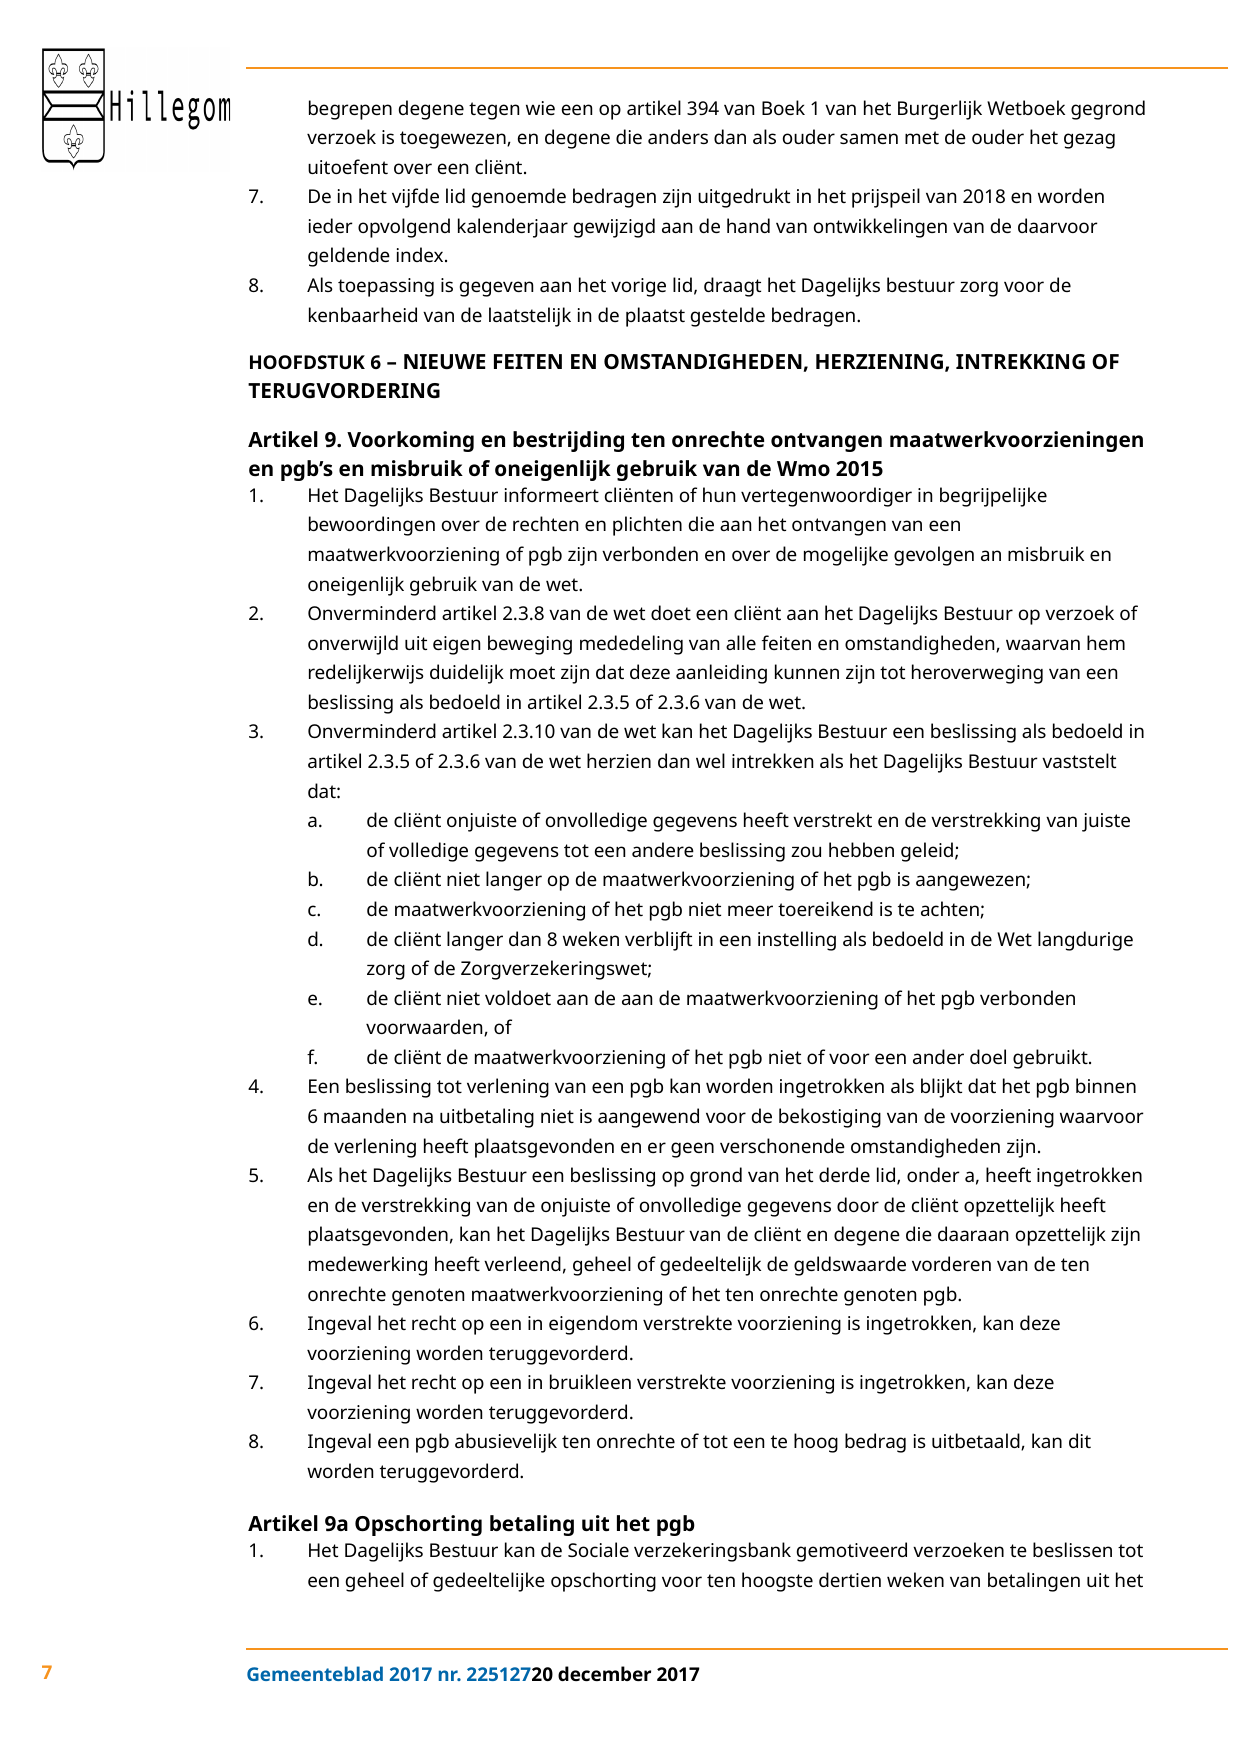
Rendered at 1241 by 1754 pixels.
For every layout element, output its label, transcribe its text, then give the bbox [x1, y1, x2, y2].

list de cliënt niet langer op de maatwerkvoorziening of het pgb is aangewezen; [307, 867, 1152, 892]
picture [41, 47, 231, 172]
list Ingeval het recht op een in bruikleen verstrekte voorziening is ingetrokken, kan deze voorziening worden teruggevorderd. [248, 1369, 1152, 1425]
list Ingeval het recht op een in eigendom verstrekte voorziening is ingetrokken, kan deze voorziening worden teruggevorderd. [248, 1310, 1152, 1366]
list Als toepassing is gegeven aan het vorige lid, draagt het Dagelijks bestuur zorg voor de kenbaarheid van de laatstelijk in de plaatst gestelde bedragen. [248, 272, 1152, 328]
text Artikel 9a Opschorting betaling uit het pgb [248, 1509, 1152, 1537]
list Het Dagelijks Bestuur informeert cliënten of hun vertegenwoordiger in begrijpelijke bewoordingen over de rechten en plichten die aan het ontvangen van een maatwerkvoorziening of pgb zijn verbonden en over de mogelijke gevolgen an misbruik en oneigenlijk gebruik van de wet. [248, 482, 1152, 597]
list Ingeval een pgb abusievelijk ten onrechte of tot een te hoog bedrag is uitbetaald, kan dit worden teruggevorderd. [248, 1429, 1152, 1484]
list de cliënt langer dan 8 weken verblijft in een instelling als bedoeld in de Wet langdurige zorg of de Zorgverzekeringswet; [307, 926, 1152, 981]
list De in het vijfde lid genoemde bedragen zijn uitgedrukt in het prijspeil van 2018 en worden ieder opvolgend kalenderjaar gewijzigd aan de hand van ontwikkelingen van de daarvoor geldende index. [248, 183, 1152, 268]
list Het Dagelijks Bestuur kan de Sociale verzekeringsbank gemotiveerd verzoeken te beslissen tot een geheel of gedeeltelijke opschorting voor ten hoogste dertien weken van betalingen uit het [248, 1537, 1152, 1592]
list Als het Dagelijks Bestuur een beslissing op grond van het derde lid, onder a, heeft ingetrokken en de verstrekking van de onjuiste of onvolledige gegevens door de cliënt opzettelijk heeft plaatsgevonden, kan het Dagelijks Bestuur van de cliënt en degene die daaraan opzettelijk zijn medewerking heeft verleend, geheel of gedeeltelijk de geldswaarde vorderen van de ten onrechte genoten maatwerkvoorziening of het ten onrechte genoten pgb. [248, 1162, 1152, 1307]
list de maatwerkvoorziening of het pgb niet meer toereikend is te achten; [307, 896, 1152, 922]
list Onverminderd artikel 2.3.10 van de wet kan het Dagelijks Bestuur een beslissing als bedoeld in artikel 2.3.5 of 2.3.6 van de wet herzien dan wel intrekken als het Dagelijks Bestuur vaststelt dat: [248, 719, 1152, 804]
list Een beslissing tot verlening van een pgb kan worden ingetrokken als blijkt dat het pgb binnen 6 maanden na uitbetaling niet is aangewend voor de bekostiging van de voorziening waarvoor de verlening heeft plaatsgevonden en er geen verschonende omstandigheden zijn. [248, 1074, 1152, 1159]
list de cliënt onjuiste of onvolledige gegevens heeft verstrekt en de verstrekking van juiste of volledige gegevens tot een andere beslissing zou hebben geleid; [307, 807, 1152, 863]
text Artikel 9. Voorkoming en bestrijding ten onrechte ontvangen maatwerkvoorzieningen en pgb’s en misbruik of oneigenlijk gebruik van de Wmo 2015 [248, 425, 1152, 482]
list de cliënt niet voldoet aan de aan de maatwerkvoorziening of het pgb verbonden voorwaarden, of [307, 985, 1152, 1040]
list de cliënt de maatwerkvoorziening of het pgb niet of voor een ander doel gebruikt. [307, 1044, 1152, 1070]
text HOOFDSTUK 6 – NIEUWE FEITEN EN OMSTANDIGHEDEN, HERZIENING, INTREKKING OF TERUGVORDERING [248, 347, 1152, 404]
list Onverminderd artikel 2.3.8 van de wet doet een cliënt aan het Dagelijks Bestuur op verzoek of onverwijld uit eigen beweging mededeling van alle feiten en omstandigheden, waarvan hem redelijkerwijs duidelijk moet zijn dat deze aanleiding kunnen zijn tot heroverweging van een beslissing als bedoeld in artikel 2.3.5 of 2.3.6 van de wet. [248, 600, 1152, 715]
list begrepen degene tegen wie een op artikel 394 van Boek 1 van het Burgerlijk Wetboek gegrond verzoek is toegewezen, en degene die anders dan als ouder samen met de ouder het gezag uitoefent over een cliënt. [248, 95, 1152, 180]
